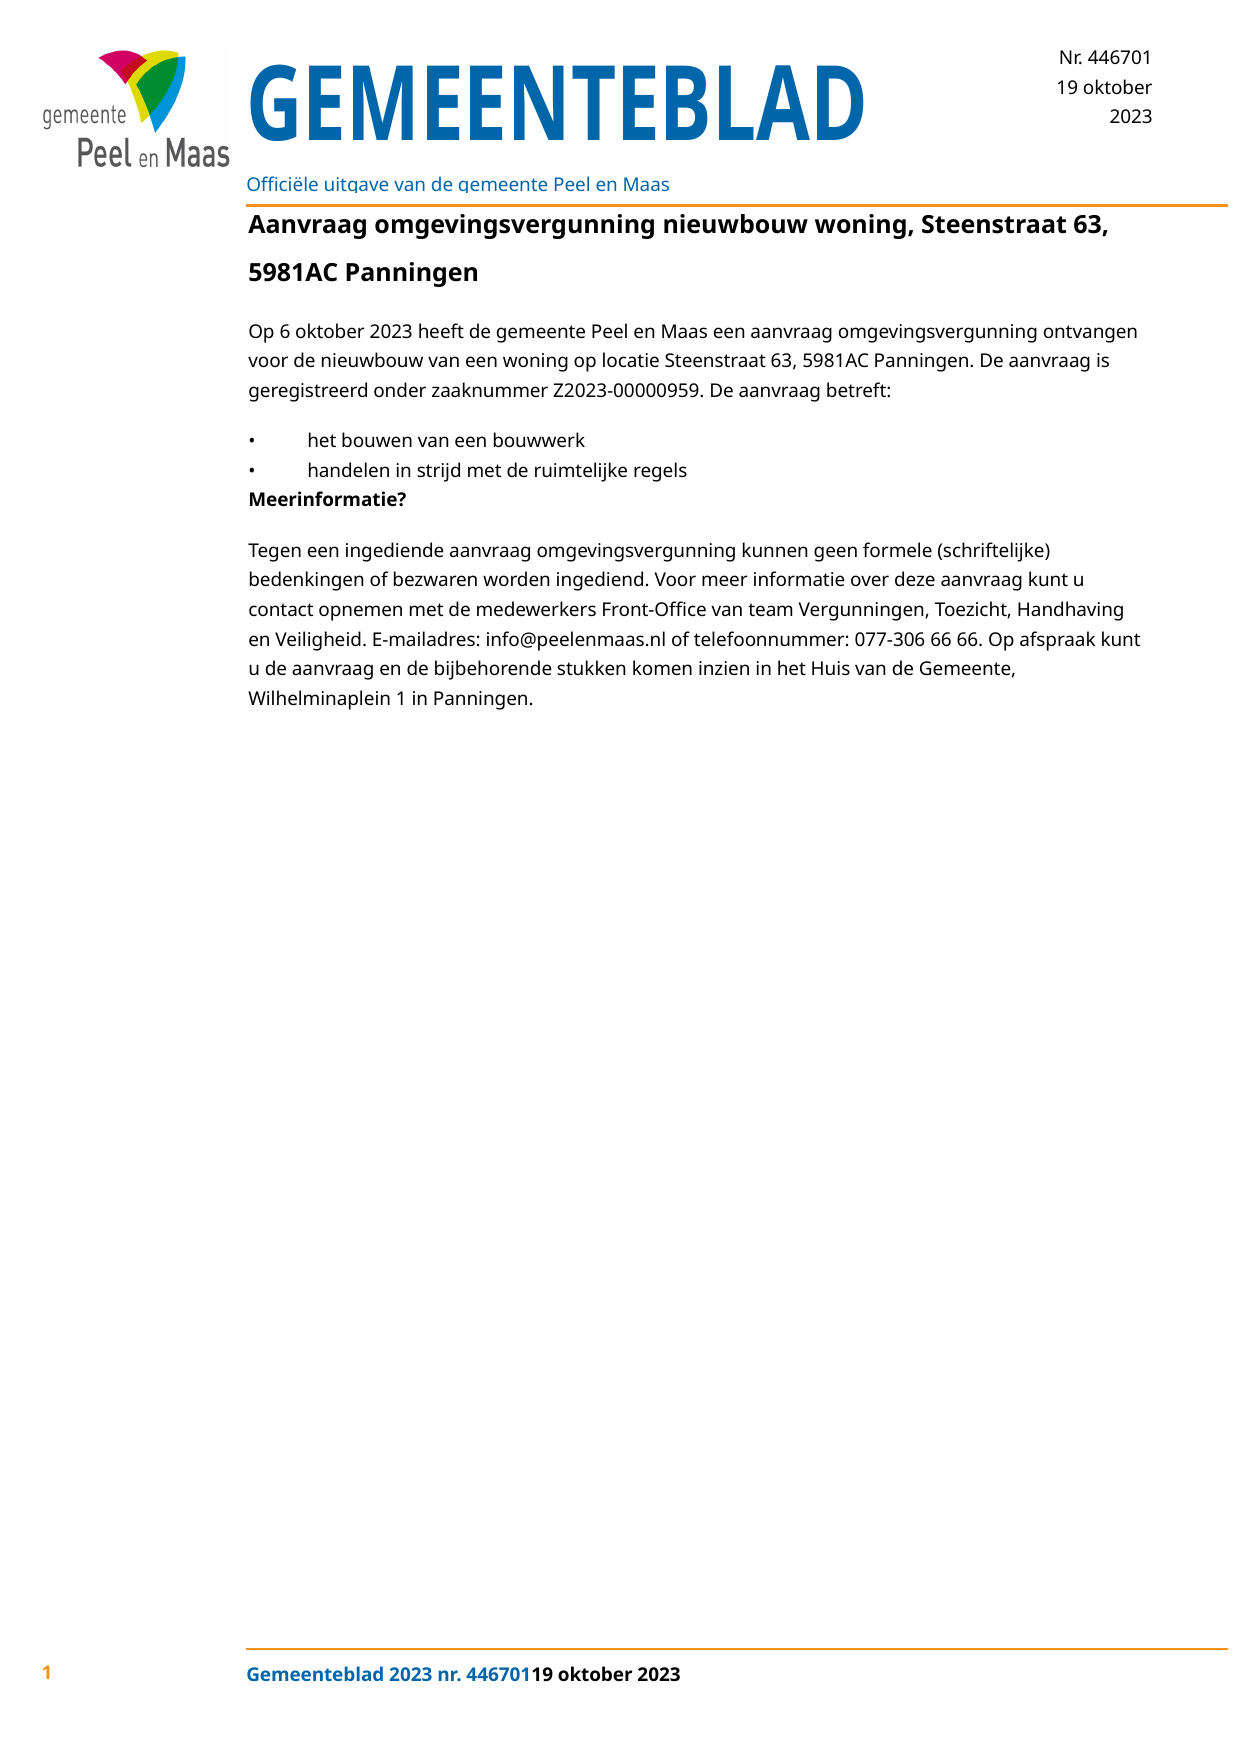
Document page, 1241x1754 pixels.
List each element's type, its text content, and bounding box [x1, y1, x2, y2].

list handelen in strijd met de ruimtelijke regels [248, 457, 1152, 483]
text Meerinformatie? [248, 487, 1152, 512]
picture [41, 47, 231, 172]
list het bouwen van een bouwwerk [248, 427, 1152, 453]
text Op 6 oktober 2023 heeft de gemeente Peel en Maas een aanvraag omgevingsvergunning ontvangen voor de nieuwbouw van een woning op locatie Steenstraat 63, 5981AC Panningen. De aanvraag is geregistreerd onder zaaknummer Z2023-00000959. De aanvraag betreft: [248, 318, 1152, 403]
text Tegen een ingediende aanvraag omgevingsvergunning kunnen geen formele (schriftelijke) bedenkingen of bezwaren worden ingediend. Voor meer informatie over deze aanvraag kunt u contact opnemen met de medewerkers Front-Office van team Vergunningen, Toezicht, Handhaving en Veiligheid. E-mailadres: info@peelenmaas.nl of telefoonnummer: 077-306 66 66. Op afspraak kunt u de aanvraag en de bijbehorende stukken komen inzien in het Huis van de Gemeente, Wilhelminaplein 1 in Panningen. [248, 537, 1152, 711]
text Aanvraag omgevingsvergunning nieuwbouw woning, Steenstraat 63, 5981AC Panningen [248, 207, 1152, 288]
